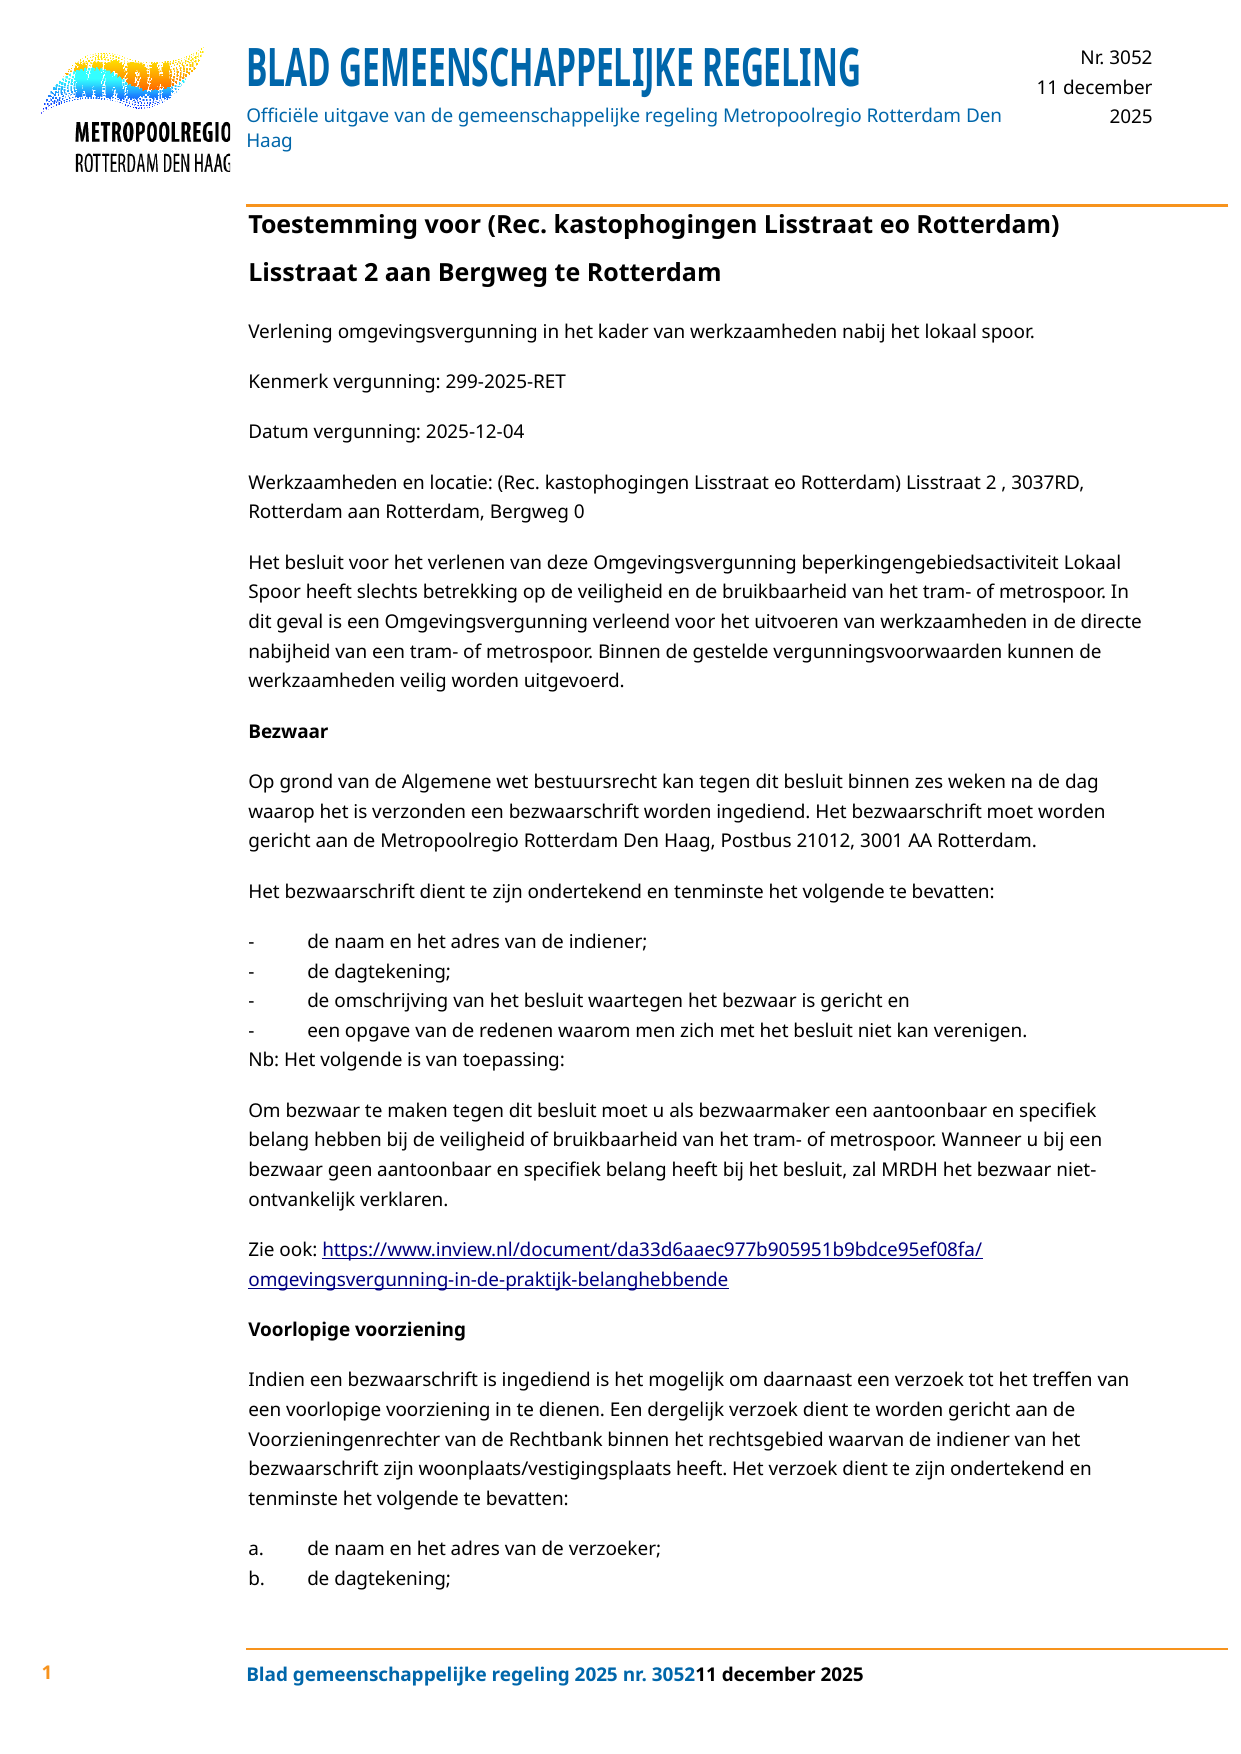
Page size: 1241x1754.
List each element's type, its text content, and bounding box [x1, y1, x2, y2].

list de dagtekening; [248, 958, 1152, 984]
text Het besluit voor het verlenen van deze Omgevingsvergunning beperkingengebiedsactiviteit Lokaal Spoor heeft slechts betrekking op de veiligheid en de bruikbaarheid van het tram- of metrospoor. In dit geval is een Omgevingsvergunning verleend voor het uitvoeren van werkzaamheden in de directe nabijheid van een tram- of metrospoor. Binnen de gestelde vergunningsvoorwaarden kunnen de werkzaamheden veilig worden uitgevoerd. [248, 549, 1152, 693]
text Toestemming voor (Rec. kastophogingen Lisstraat eo Rotterdam) Lisstraat 2 aan Bergweg te Rotterdam [248, 207, 1152, 288]
text Datum vergunning: 2025-12-04 [248, 419, 1152, 444]
text Voorlopige voorziening [248, 1316, 1152, 1342]
list de naam en het adres van de indiener; [248, 928, 1152, 954]
text Nb: Het volgende is van toepassing: [248, 1047, 1152, 1072]
text Bezwaar [248, 718, 1152, 744]
text Om bezwaar te maken tegen dit besluit moet u als bezwaarmaker een aantoonbaar en specifiek belang hebben bij de veiligheid of bruikbaarheid van het tram- of metrospoor. Wanneer u bij een bezwaar geen aantoonbaar en specifiek belang heeft bij het besluit, zal MRDH het bezwaar niet-ontvankelijk verklaren. [248, 1097, 1152, 1212]
text Zie ook: https://www.inview.nl/document/da33d6aaec977b905951b9bdce95ef08fa/omgevingsvergunning-in-de-praktijk-belanghebbende [248, 1236, 1152, 1292]
text Indien een bezwaarschrift is ingediend is het mogelijk om daarnaast een verzoek tot het treffen van een voorlopige voorziening in te dienen. Een dergelijk verzoek dient te worden gericht aan de Voorzieningenrechter van de Rechtbank binnen het rechtsgebied waarvan de indiener van het bezwaarschrift zijn woonplaats/vestigingsplaats heeft. Het verzoek dient te zijn ondertekend en tenminste het volgende te bevatten: [248, 1367, 1152, 1511]
list de dagtekening; [248, 1565, 1152, 1591]
list de omschrijving van het besluit waartegen het bezwaar is gericht en [248, 987, 1152, 1013]
text Op grond van de Algemene wet bestuursrecht kan tegen dit besluit binnen zes weken na de dag waarop het is verzonden een bezwaarschrift worden ingediend. Het bezwaarschrift moet worden gericht aan de Metropoolregio Rotterdam Den Haag, Postbus 21012, 3001 AA Rotterdam. [248, 768, 1152, 853]
list een opgave van de redenen waarom men zich met het besluit niet kan verenigen. [248, 1017, 1152, 1043]
text Werkzaamheden en locatie: (Rec. kastophogingen Lisstraat eo Rotterdam) Lisstraat 2 , 3037RD, Rotterdam aan Rotterdam, Bergweg 0 [248, 469, 1152, 524]
text Verlening omgevingsvergunning in het kader van werkzaamheden nabij het lokaal spoor. [248, 318, 1152, 344]
text Het bezwaarschrift dient te zijn ondertekend en tenminste het volgende te bevatten: [248, 878, 1152, 904]
text Kenmerk vergunning: 299-2025-RET [248, 368, 1152, 394]
list de naam en het adres van de verzoeker; [248, 1535, 1152, 1561]
picture [41, 47, 231, 172]
